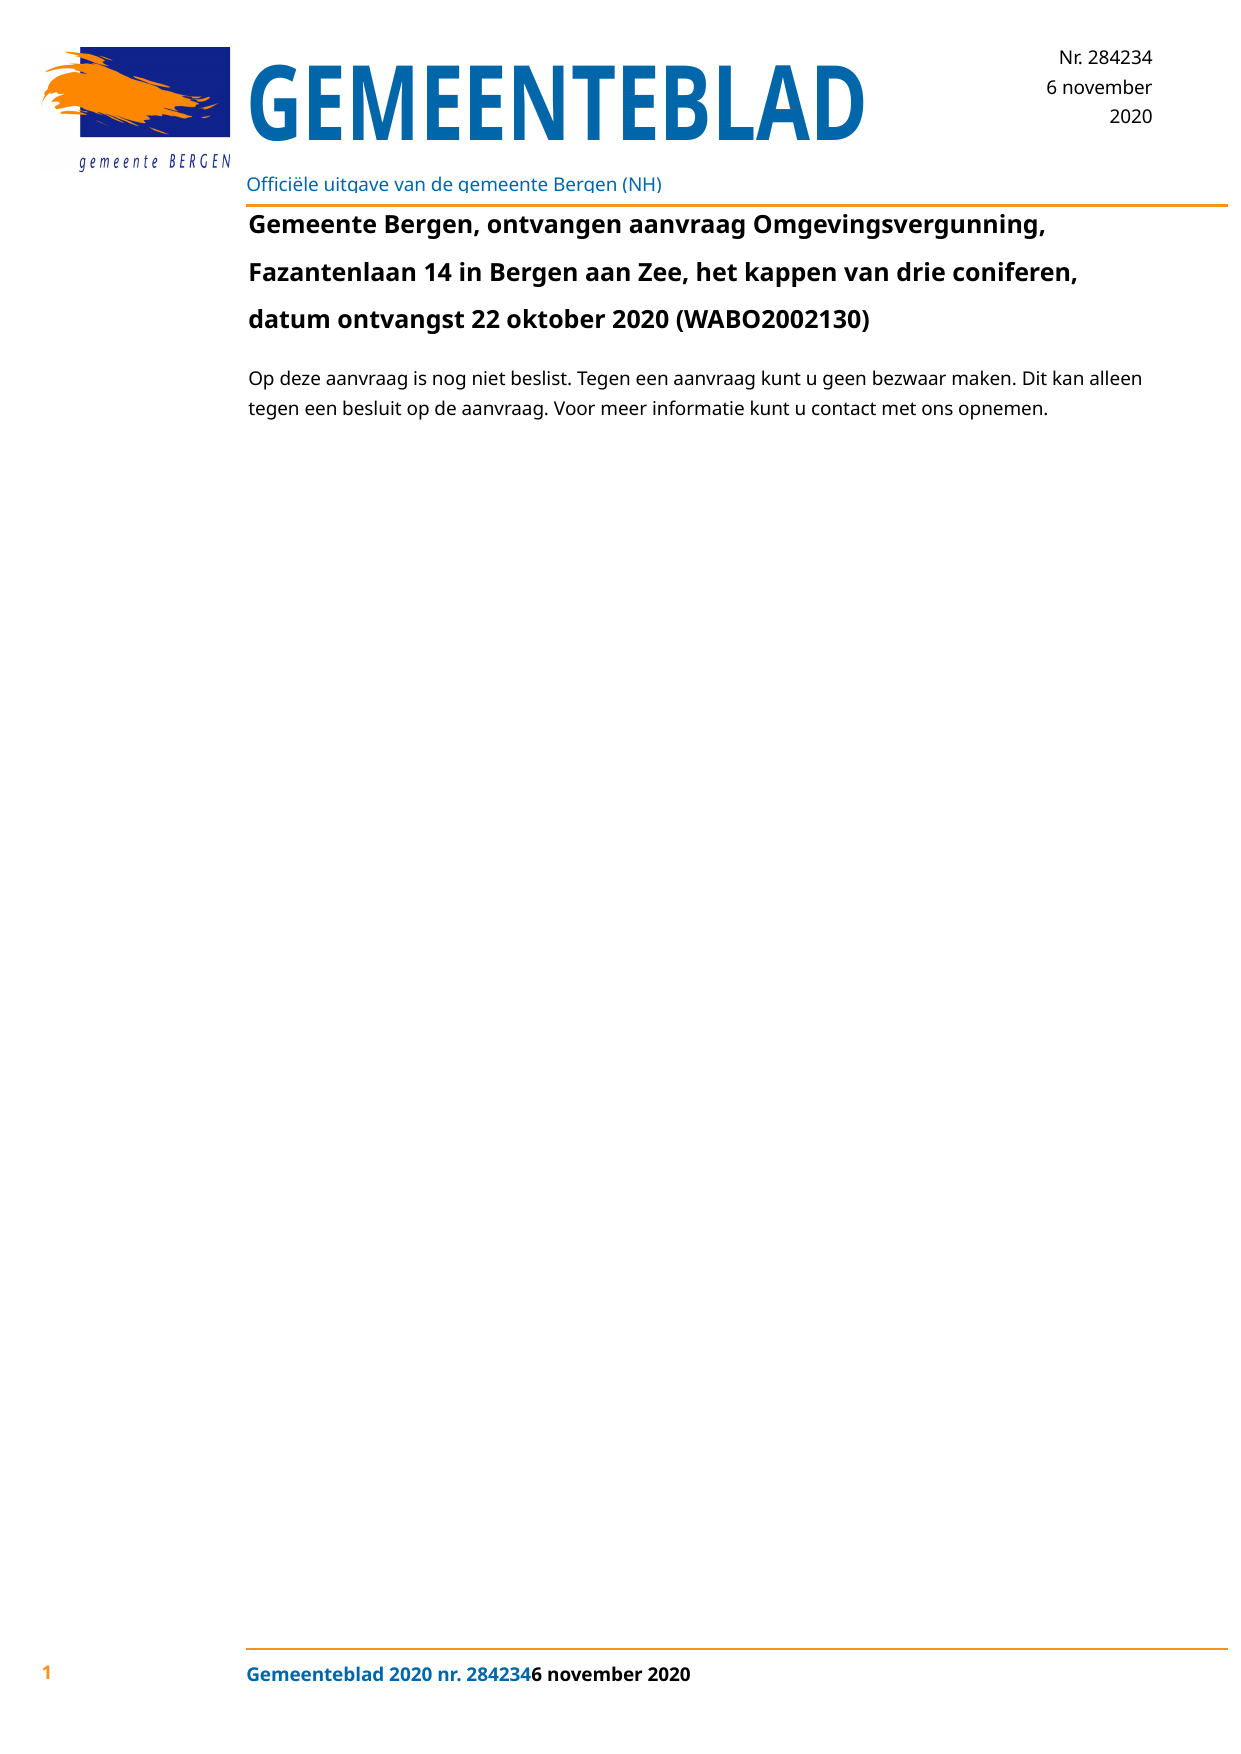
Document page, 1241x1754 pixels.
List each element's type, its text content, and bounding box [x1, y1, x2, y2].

picture [41, 47, 231, 172]
text Op deze aanvraag is nog niet beslist. Tegen een aanvraag kunt u geen bezwaar maken. Dit kan alleen tegen een besluit op de aanvraag. Voor meer informatie kunt u contact met ons opnemen. [248, 366, 1152, 421]
text Gemeente Bergen, ontvangen aanvraag Omgevingsvergunning, Fazantenlaan 14 in Bergen aan Zee, het kappen van drie coniferen, datum ontvangst 22 oktober 2020 (WABO2002130) [248, 207, 1152, 336]
